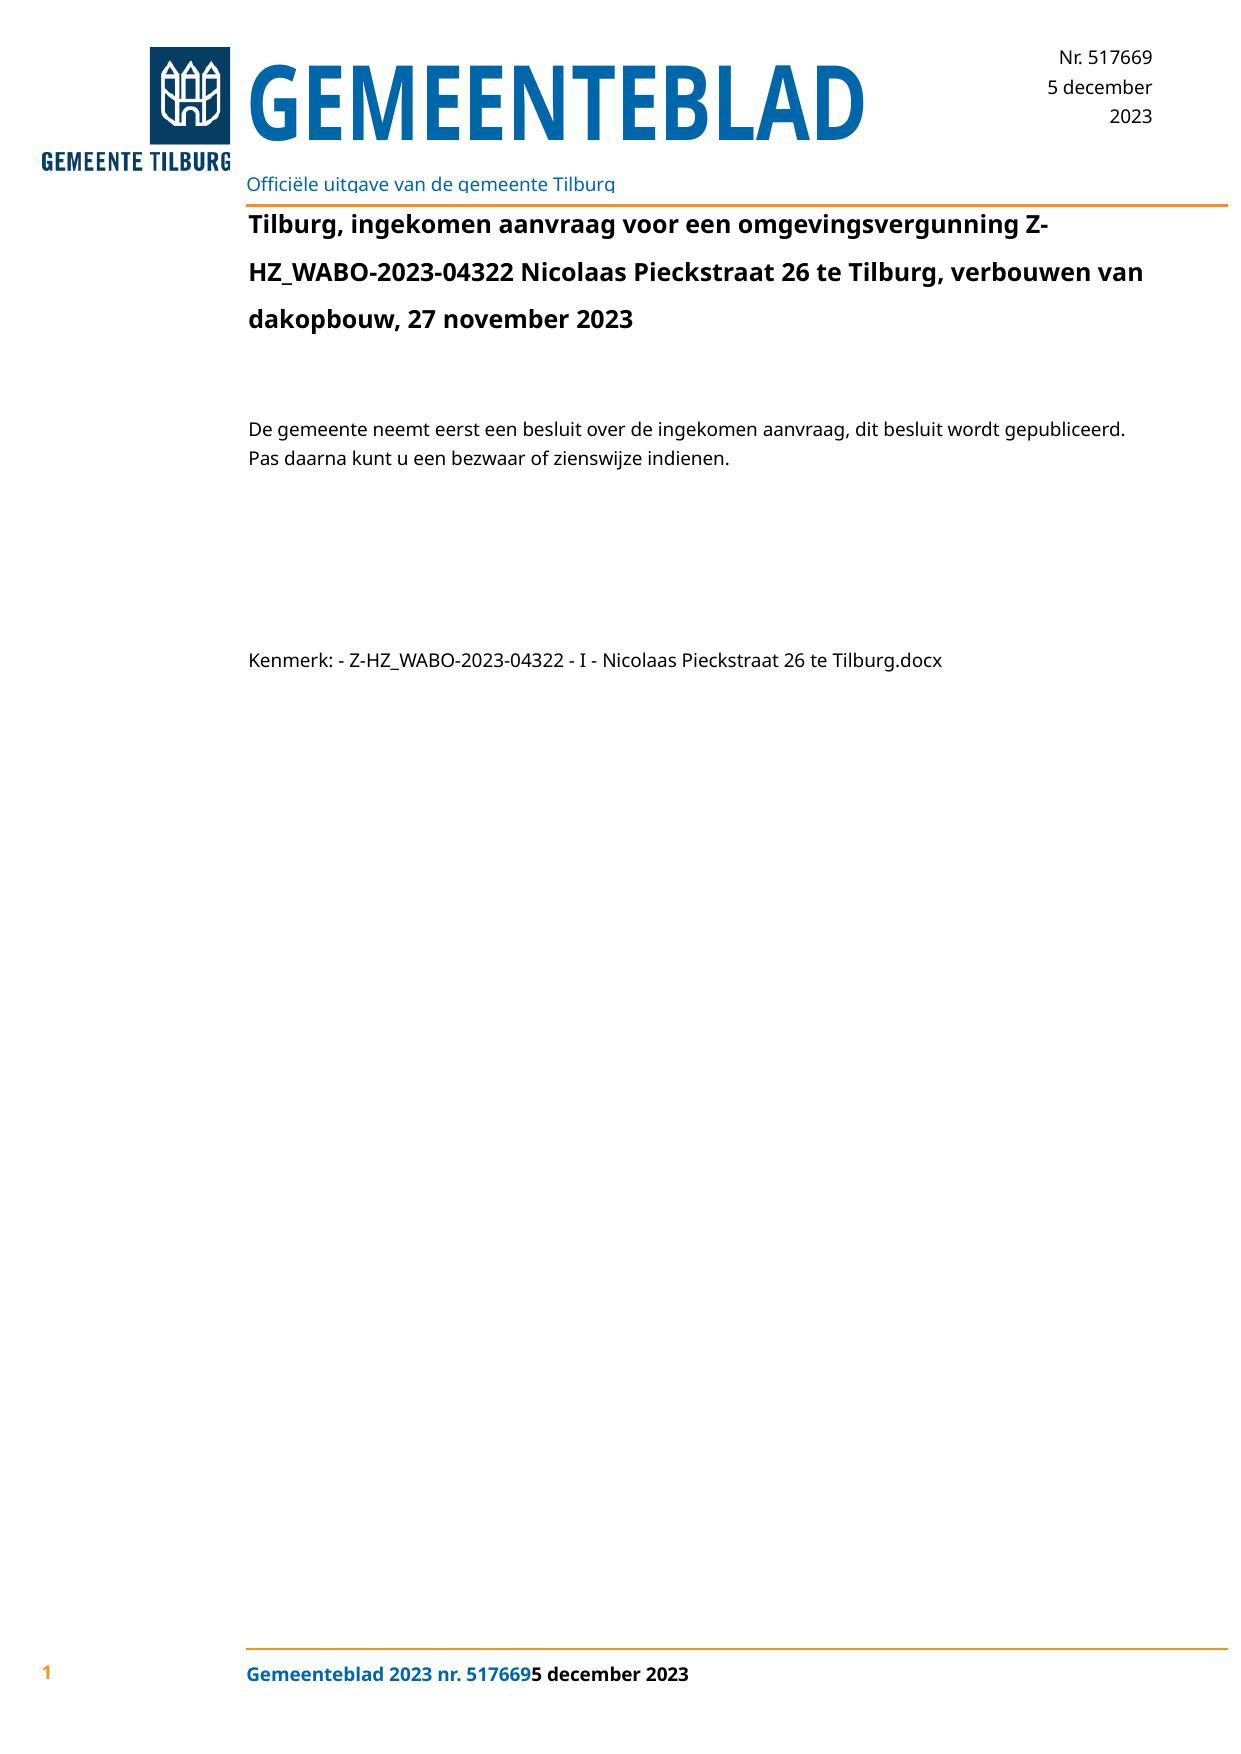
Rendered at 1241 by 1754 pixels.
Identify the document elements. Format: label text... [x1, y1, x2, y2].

text Tilburg, ingekomen aanvraag voor een omgevingsvergunning Z-HZ_WABO-2023-04322 Nicolaas Pieckstraat 26 te Tilburg, verbouwen van dakopbouw, 27 november 2023 [248, 207, 1152, 336]
picture [41, 47, 231, 172]
text De gemeente neemt eerst een besluit over de ingekomen aanvraag, dit besluit wordt gepubliceerd. Pas daarna kunt u een bezwaar of zienswijze indienen. [248, 416, 1152, 471]
text Kenmerk: - Z-HZ_WABO-2023-04322 - I - Nicolaas Pieckstraat 26 te Tilburg.docx [248, 647, 1152, 673]
